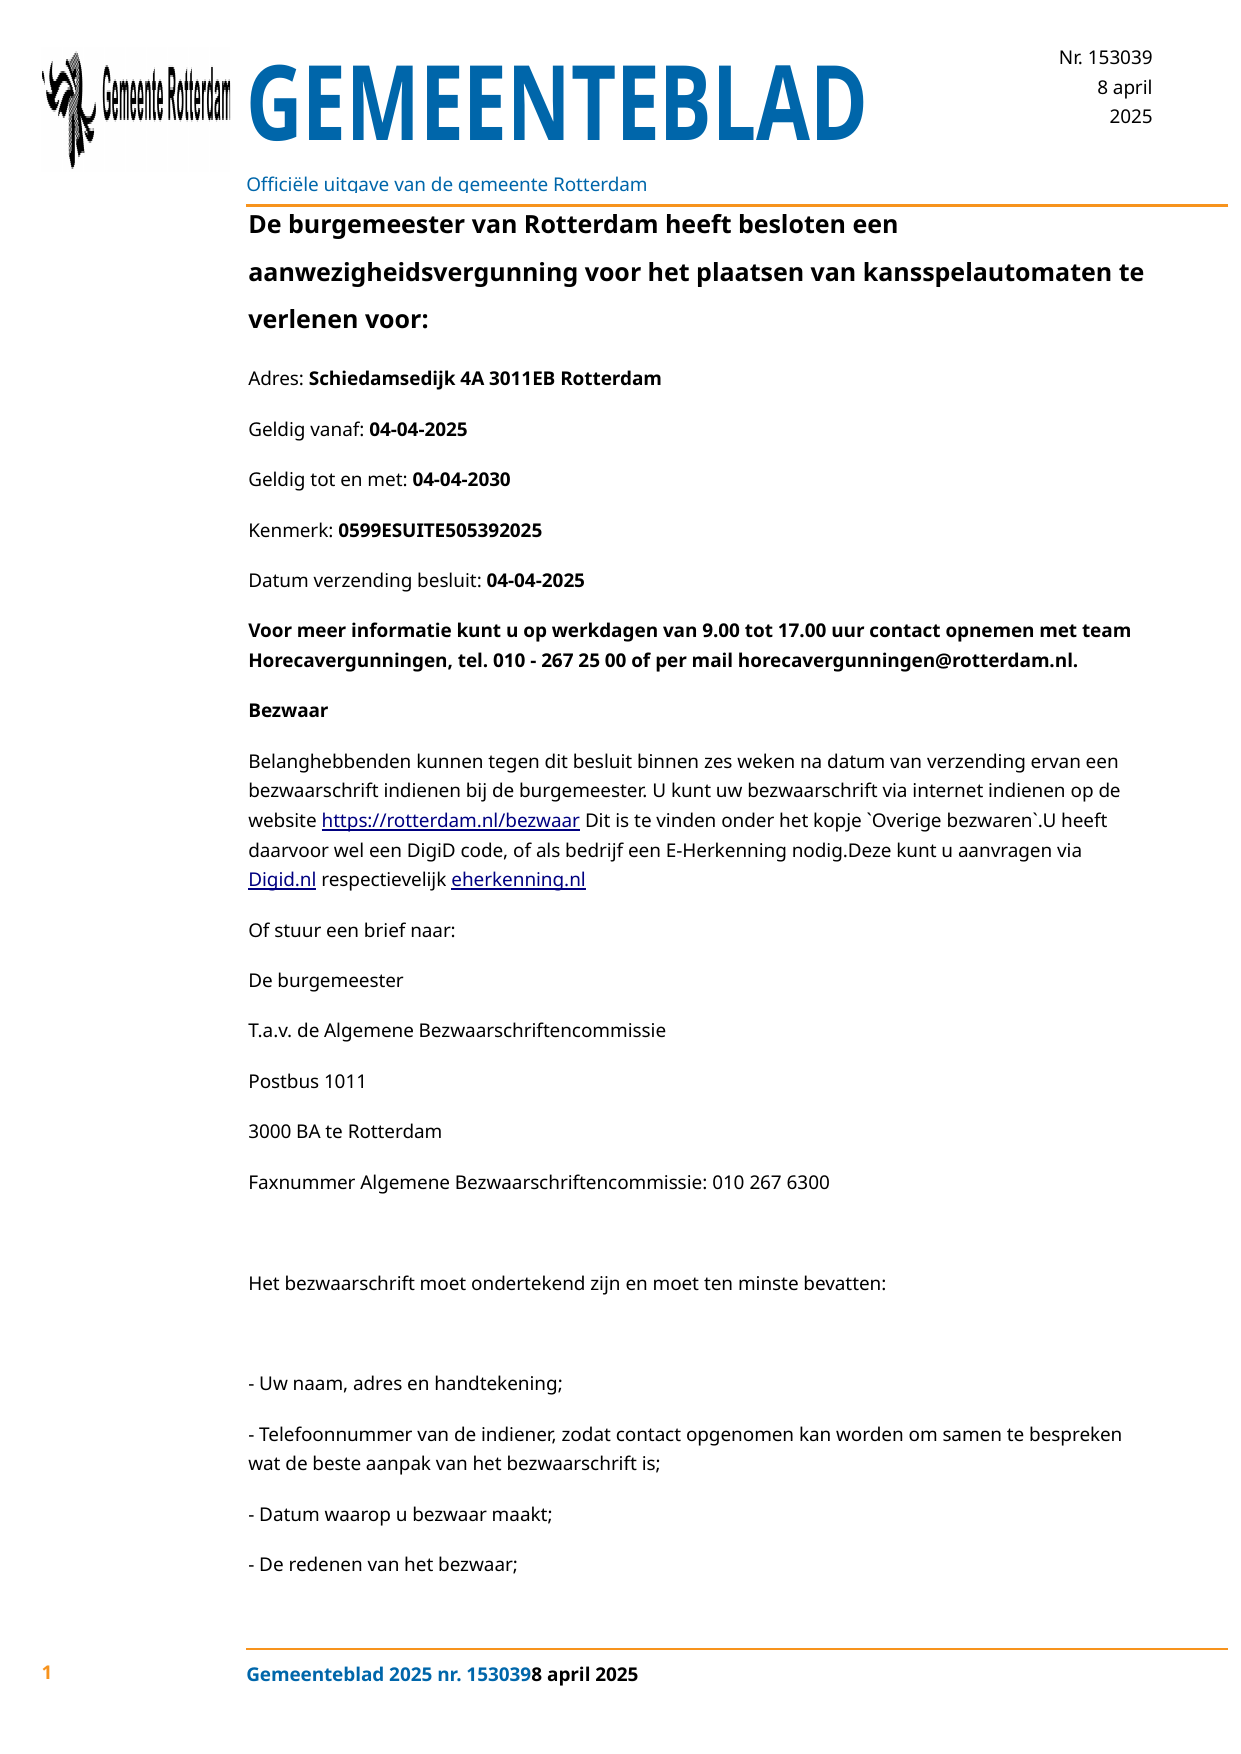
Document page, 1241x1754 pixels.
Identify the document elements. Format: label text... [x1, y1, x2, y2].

text Kenmerk: 0599ESUITE505392025 [248, 517, 1152, 542]
text Geldig tot en met: 04-04-2030 [248, 466, 1152, 492]
picture [41, 47, 231, 172]
text T.a.v. de Algemene Bezwaarschriftencommissie [248, 1018, 1152, 1043]
text Voor meer informatie kunt u op werkdagen van 9.00 tot 17.00 uur contact opnemen met team Horecavergunningen, tel. 010 - 267 25 00 of per mail horecavergunningen@rotterdam.nl. [248, 618, 1152, 673]
text 3000 BA te Rotterdam [248, 1118, 1152, 1144]
text Postbus 1011 [248, 1068, 1152, 1094]
text Datum verzending besluit: 04-04-2025 [248, 567, 1152, 593]
text - Datum waarop u bezwaar maakt; [248, 1501, 1152, 1527]
text Het bezwaarschrift moet ondertekend zijn en moet ten minste bevatten: [248, 1270, 1152, 1295]
text Adres: Schiedamsedijk 4A 3011EB Rotterdam [248, 366, 1152, 391]
text Geldig vanaf: 04-04-2025 [248, 416, 1152, 442]
text - Telefoonnummer van de indiener, zodat contact opgenomen kan worden om samen te bespreken wat de beste aanpak van het bezwaarschrift is; [248, 1421, 1152, 1476]
text Belanghebbenden kunnen tegen dit besluit binnen zes weken na datum van verzending ervan een bezwaarschrift indienen bij de burgemeester. U kunt uw bezwaarschrift via internet indienen op de website https://rotterdam.nl/bezwaar Dit is te vinden onder het kopje `Overige bezwaren`.U heeft daarvoor wel een DigiD code, of als bedrijf een E-Herkenning nodig.Deze kunt u aanvragen via Digid.nl respectievelijk eherkenning.nl [248, 748, 1152, 892]
text - De redenen van het bezwaar; [248, 1551, 1152, 1577]
text Faxnummer Algemene Bezwaarschriftencommissie: 010 267 6300 [248, 1169, 1152, 1194]
text De burgemeester [248, 967, 1152, 993]
text - Uw naam, adres en handtekening; [248, 1371, 1152, 1396]
text Bezwaar [248, 698, 1152, 723]
text De burgemeester van Rotterdam heeft besloten een aanwezigheidsvergunning voor het plaatsen van kansspelautomaten te verlenen voor: [248, 207, 1152, 336]
text Of stuur een brief naar: [248, 917, 1152, 942]
